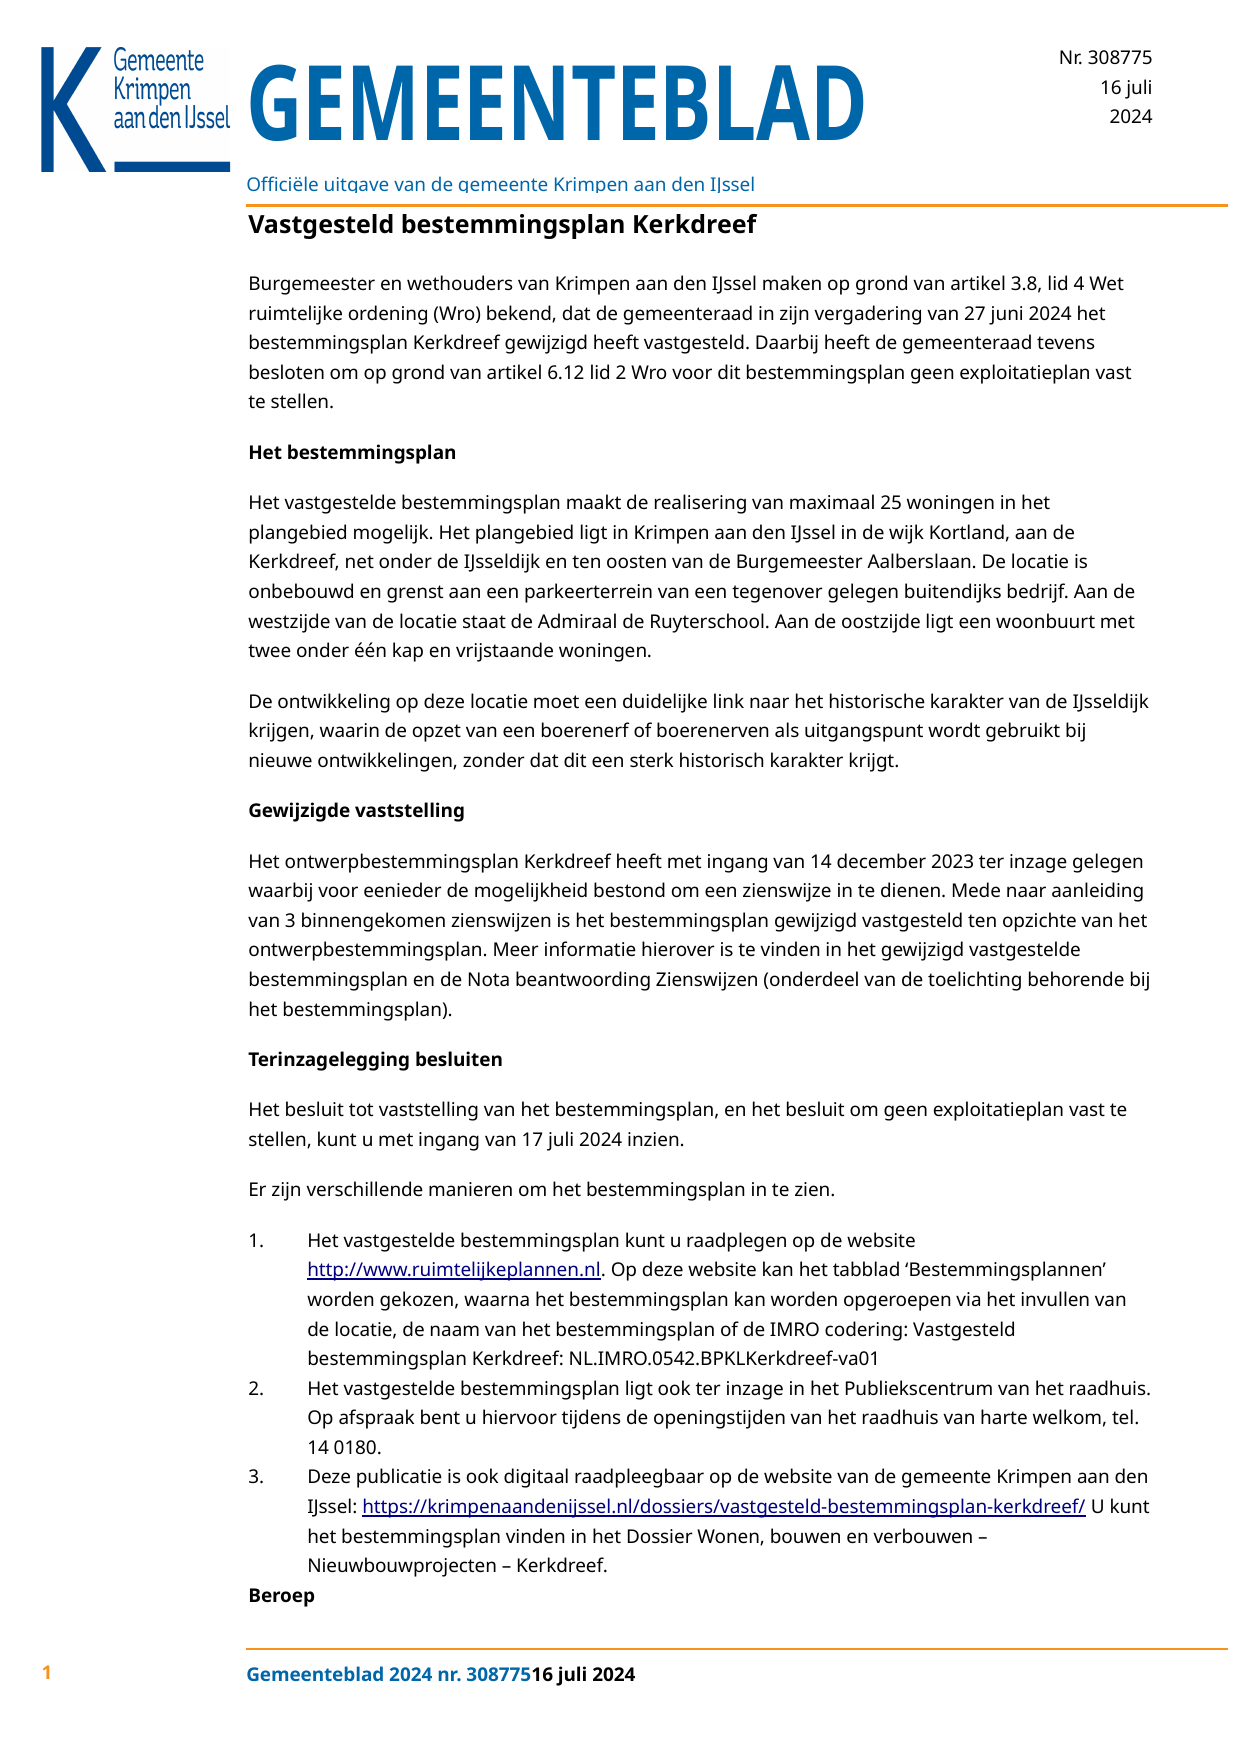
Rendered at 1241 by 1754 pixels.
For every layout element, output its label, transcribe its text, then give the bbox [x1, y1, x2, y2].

picture [41, 47, 231, 172]
text Burgemeester en wethouders van Krimpen aan den IJssel maken op grond van artikel 3.8, lid 4 Wet ruimtelijke ordening (Wro) bekend, dat de gemeenteraad in zijn vergadering van 27 juni 2024 het bestemmingsplan Kerkdreef gewijzigd heeft vastgesteld. Daarbij heeft de gemeenteraad tevens besloten om op grond van artikel 6.12 lid 2 Wro voor dit bestemmingsplan geen exploitatieplan vast te stellen. [248, 270, 1152, 414]
text Beroep [248, 1582, 1152, 1608]
text Het besluit tot vaststelling van het bestemmingsplan, en het besluit om geen exploitatieplan vast te stellen, kunt u met ingang van 17 juli 2024 inzien. [248, 1097, 1152, 1152]
text Gewijzigde vaststelling [248, 797, 1152, 823]
text De ontwikkeling op deze locatie moet een duidelijke link naar het historische karakter van de IJsseldijk krijgen, waarin de opzet van een boerenerf of boerenerven als uitgangspunt wordt gebruikt bij nieuwe ontwikkelingen, zonder dat dit een sterk historisch karakter krijgt. [248, 688, 1152, 773]
text Het vastgestelde bestemmingsplan maakt de realisering van maximaal 25 woningen in het plangebied mogelijk. Het plangebied ligt in Krimpen aan den IJssel in de wijk Kortland, aan de Kerkdreef, net onder de IJsseldijk en ten oosten van de Burgemeester Aalberslaan. De locatie is onbebouwd en grenst aan een parkeerterrein van een tegenover gelegen buitendijks bedrijf. Aan de westzijde van de locatie staat de Admiraal de Ruyterschool. Aan de oostzijde ligt een woonbuurt met twee onder één kap en vrijstaande woningen. [248, 489, 1152, 663]
text Er zijn verschillende manieren om het bestemmingsplan in te zien. [248, 1177, 1152, 1202]
text Het bestemmingsplan [248, 439, 1152, 465]
text Vastgesteld bestemmingsplan Kerkdreef [248, 207, 1152, 241]
list Het vastgestelde bestemmingsplan kunt u raadplegen op de website http://www.ruimtelijkeplannen.nl. Op deze website kan het tabblad ‘Bestemmingsplannen’ worden gekozen, waarna het bestemmingsplan kan worden opgeroepen via het invullen van de locatie, de naam van het bestemmingsplan of de IMRO codering: Vastgesteld bestemmingsplan Kerkdreef: NL.IMRO.0542.BPKLKerkdreef-va01 [248, 1227, 1152, 1371]
text Het ontwerpbestemmingsplan Kerkdreef heeft met ingang van 14 december 2023 ter inzage gelegen waarbij voor eenieder de mogelijkheid bestond om een zienswijze in te dienen. Mede naar aanleiding van 3 binnengekomen zienswijzen is het bestemmingsplan gewijzigd vastgesteld ten opzichte van het ontwerpbestemmingsplan. Meer informatie hierover is te vinden in het gewijzigd vastgestelde bestemmingsplan en de Nota beantwoording Zienswijzen (onderdeel van de toelichting behorende bij het bestemmingsplan). [248, 848, 1152, 1021]
list Het vastgestelde bestemmingsplan ligt ook ter inzage in het Publiekscentrum van het raadhuis. Op afspraak bent u hiervoor tijdens de openingstijden van het raadhuis van harte welkom, tel. 14 0180. [248, 1375, 1152, 1460]
text Terinzagelegging besluiten [248, 1046, 1152, 1072]
list Deze publicatie is ook digitaal raadpleegbaar op de website van de gemeente Krimpen aan den IJssel: https://krimpenaandenijssel.nl/dossiers/vastgesteld-bestemmingsplan-kerkdreef/ U kunt het bestemmingsplan vinden in het Dossier Wonen, bouwen en verbouwen – Nieuwbouwprojecten – Kerkdreef. [248, 1464, 1152, 1578]
